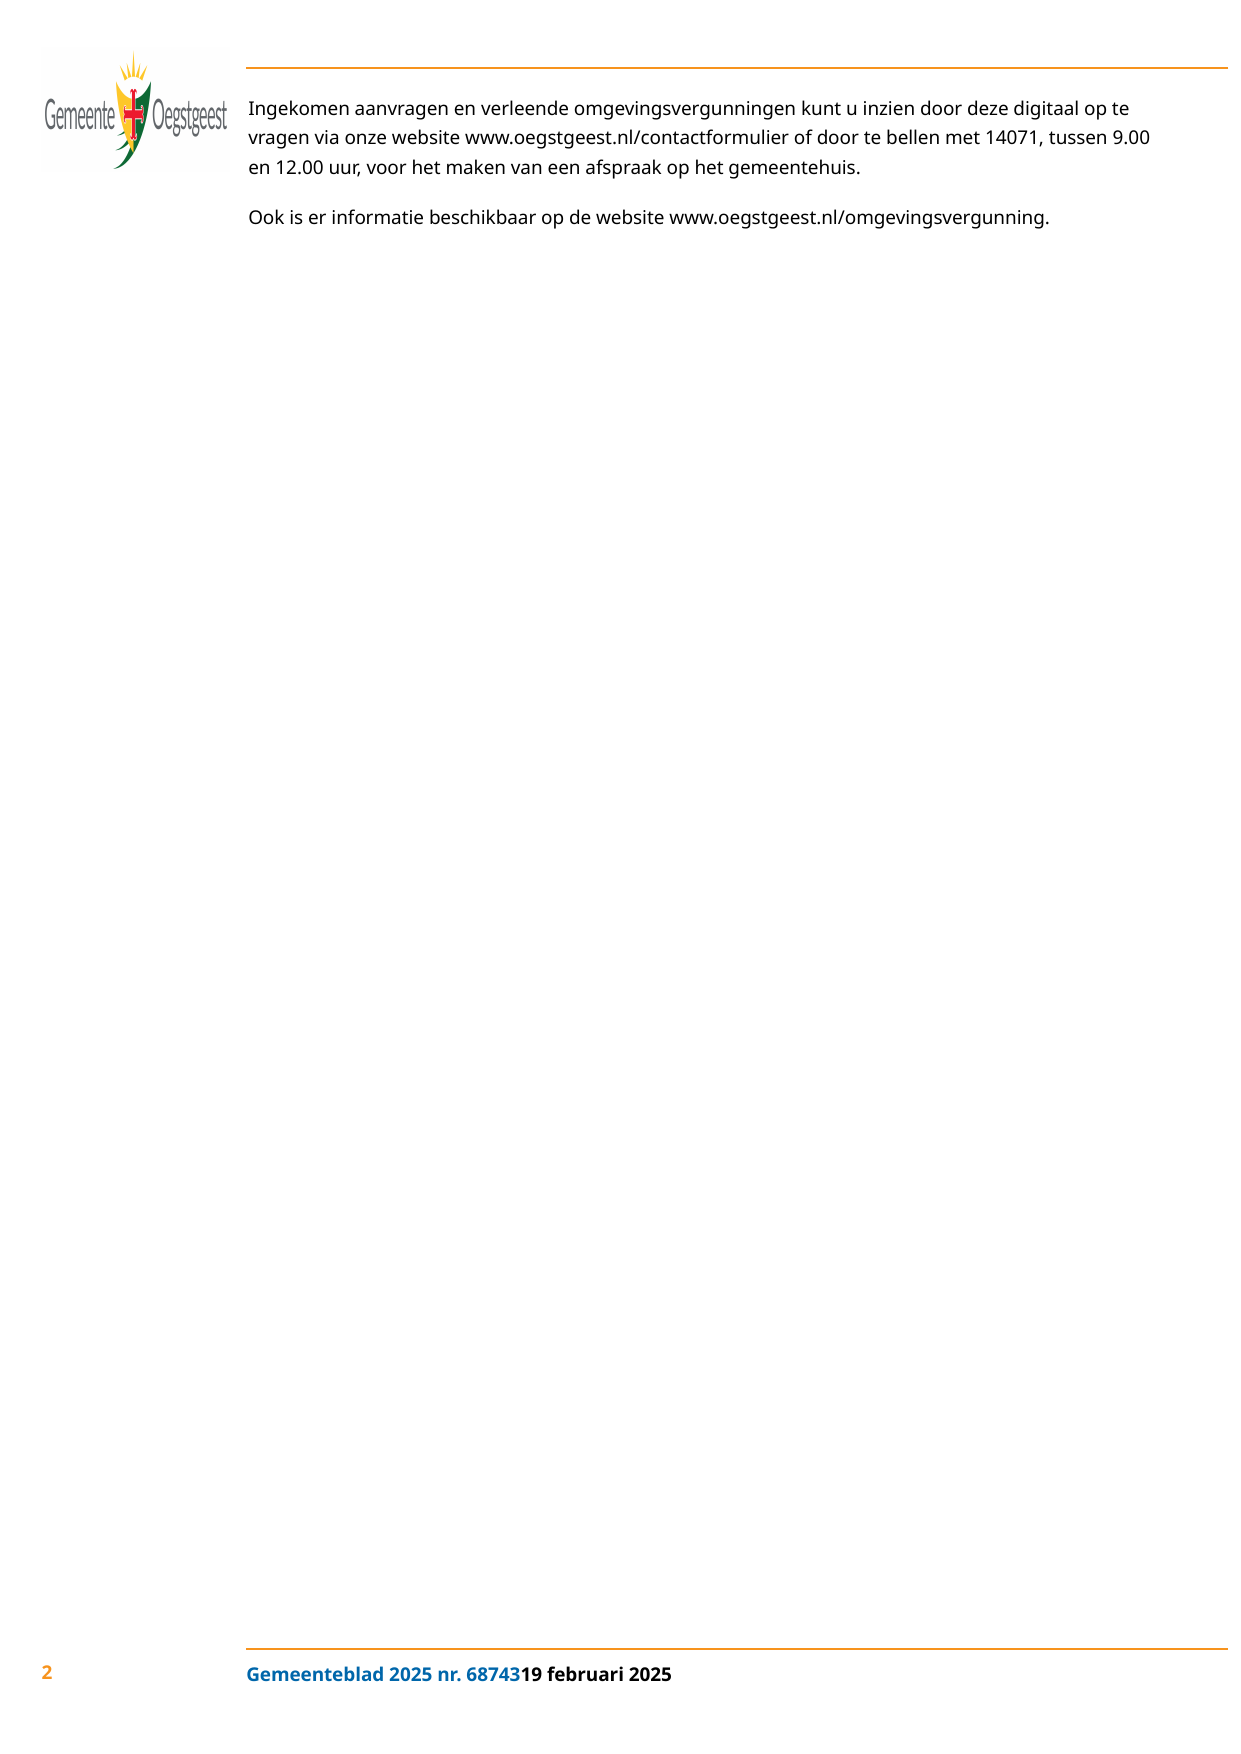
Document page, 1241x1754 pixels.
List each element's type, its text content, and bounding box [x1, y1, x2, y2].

text Ook is er informatie beschikbaar op de website www.oegstgeest.nl/omgevingsvergunning. [248, 204, 1152, 230]
text Ingekomen aanvragen en verleende omgevingsvergunningen kunt u inzien door deze digitaal op te vragen via onze website www.oegstgeest.nl/contactformulier of door te bellen met 14071, tussen 9.00 en 12.00 uur, voor het maken van een afspraak op het gemeentehuis. [248, 95, 1152, 180]
picture [41, 47, 231, 172]
